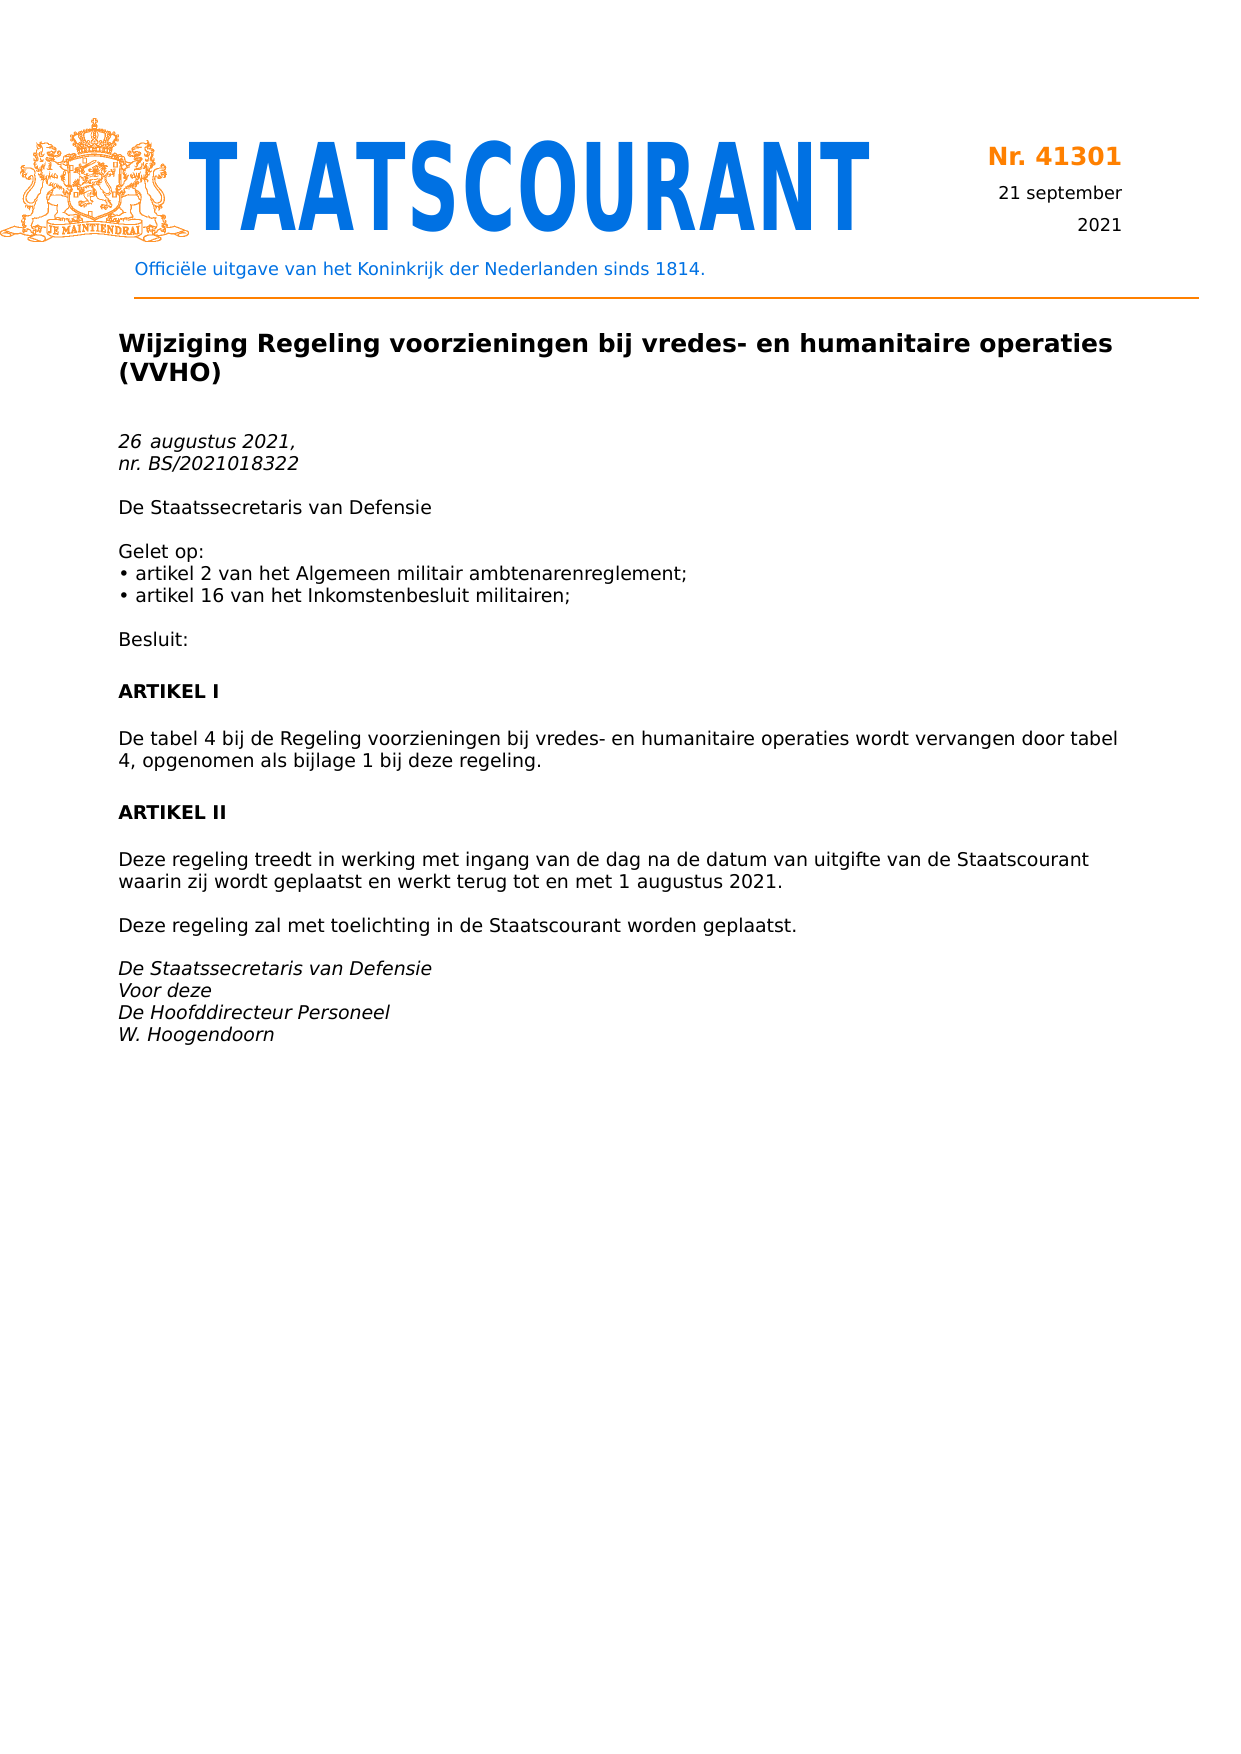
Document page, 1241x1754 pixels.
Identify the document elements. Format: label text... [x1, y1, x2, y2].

picture [0, 118, 189, 242]
text De tabel 4 bij de Regeling voorzieningen bij vredes- en humanitaire operaties wordt vervangen door tabel 4, opgenomen als bijlage 1 bij deze regeling. [118, 728, 1122, 772]
text • artikel 2 van het Algemeen militair ambtenarenreglement; [118, 563, 1122, 585]
table_cell 21 september [939, 177, 1199, 209]
text • artikel 16 van het Inkomstenbesluit militairen; [118, 585, 1122, 607]
table_cell Officiële uitgave van het Koninkrijk der Nederlanden sinds 1814. [134, 259, 1199, 297]
text De Staatssecretaris van Defensie [118, 497, 1122, 519]
text De Staatssecretaris van Defensie Voor deze De Hoofddirecteur Personeel W. Hoogendoorn [118, 958, 1122, 1046]
subtitle Wijziging Regeling voorzieningen bij vredes- en humanitaire operaties (VVHO) [118, 329, 1122, 387]
table_header STAATSCOURANT [134, 118, 939, 259]
subtitle ARTIKEL I [118, 681, 1122, 703]
text Besluit: [118, 629, 1122, 651]
text Deze regeling zal met toelichting in de Staatscourant worden geplaatst. [118, 914, 1122, 936]
text 26 augustus 2021, [118, 431, 1122, 453]
text nr. BS/2021018322 [118, 453, 1122, 475]
subtitle ARTIKEL II [118, 802, 1122, 824]
table_cell 2021 [939, 209, 1199, 259]
table_header [0, 242, 134, 297]
table_header Nr. 41301 [939, 118, 1199, 177]
text Deze regeling treedt in werking met ingang van de dag na de datum van uitgifte van de Staatscourant waarin zij wordt geplaatst en werkt terug tot en met 1 augustus 2021. [118, 849, 1122, 893]
text Gelet op: [118, 541, 1122, 563]
